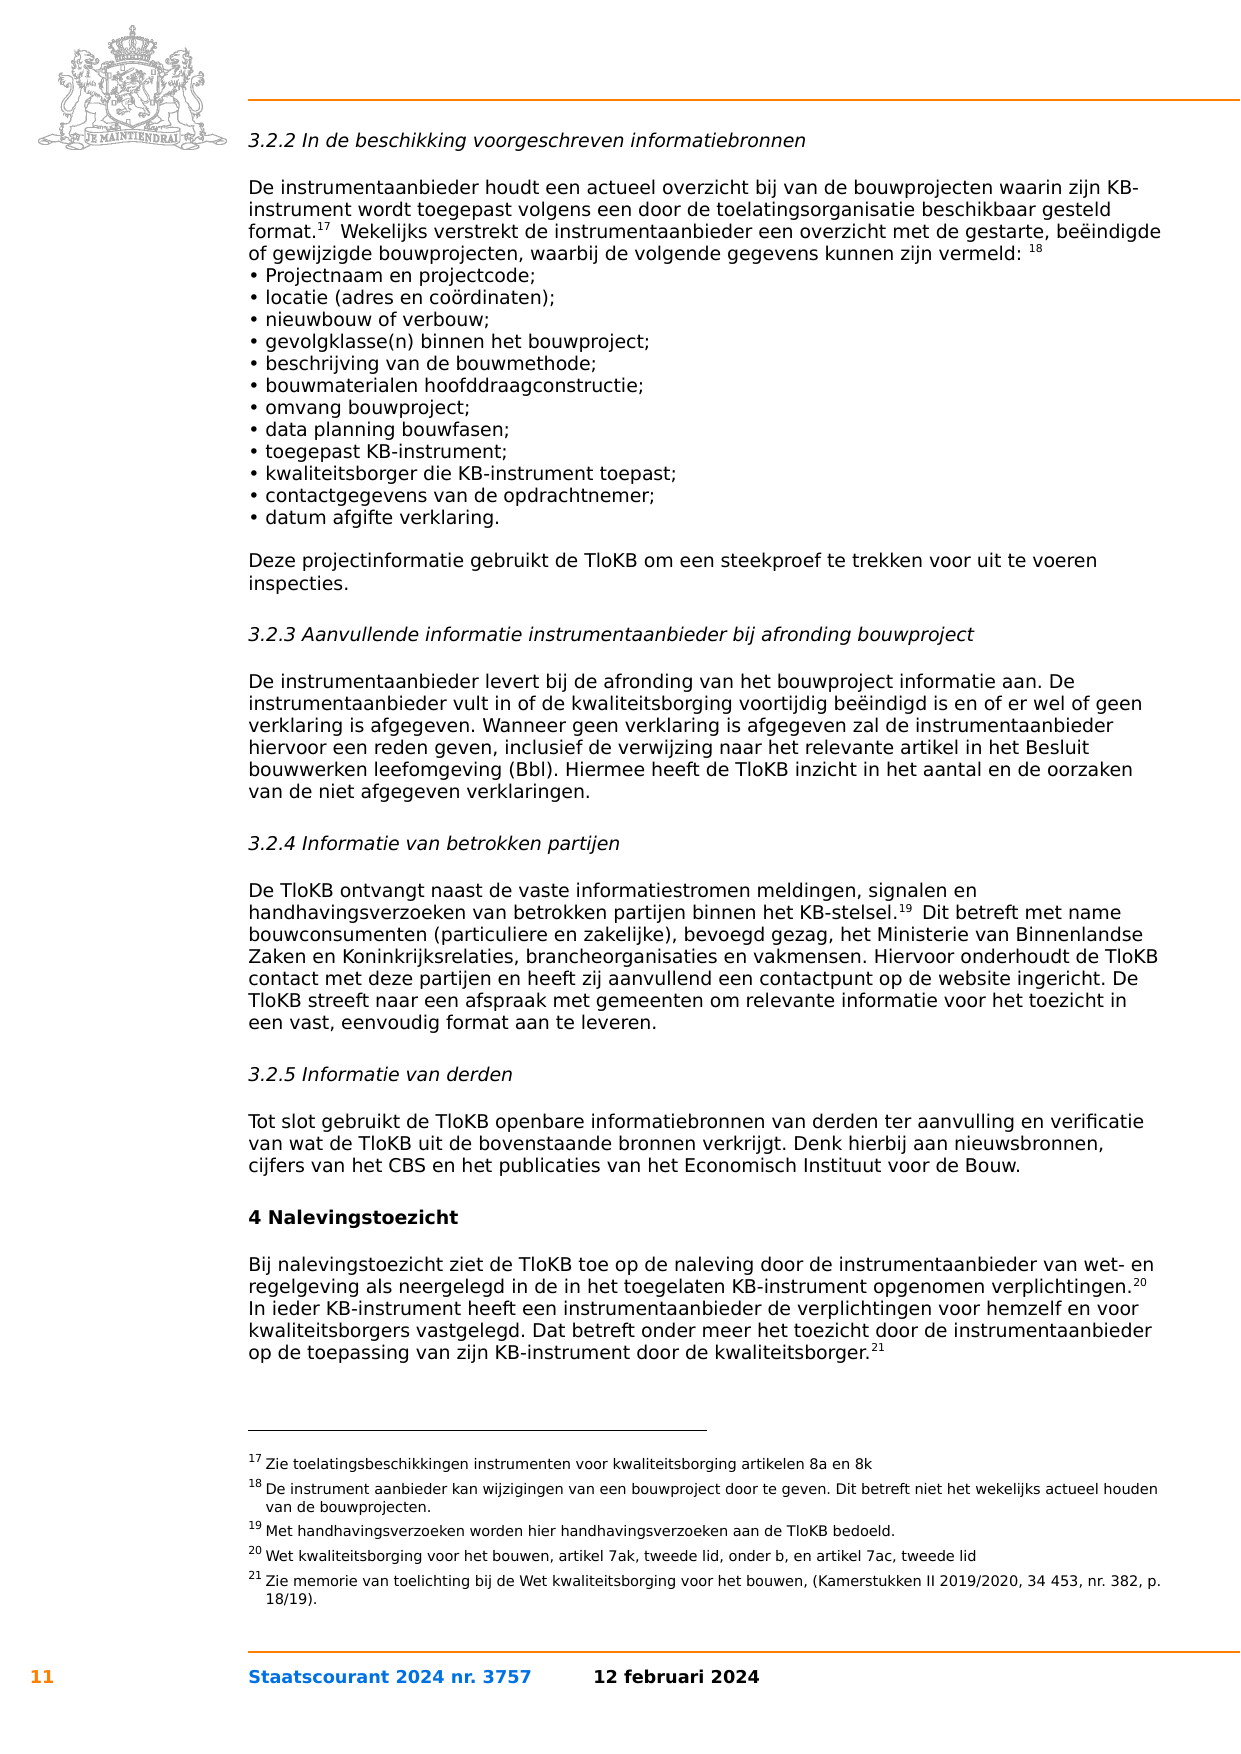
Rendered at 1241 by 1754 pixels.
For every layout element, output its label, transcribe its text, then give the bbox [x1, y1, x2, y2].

subtitle 4 Nalevingstoezicht [248, 1207, 1163, 1229]
text Deze projectinformatie gebruikt de TloKB om een steekproef te trekken voor uit te voeren inspecties. [248, 550, 1163, 594]
text Zie toelatingsbeschikkingen instrumenten voor kwaliteitsborging artikelen 8a en 8k [248, 1452, 1163, 1474]
text • bouwmaterialen hoofddraagconstructie; [248, 375, 1163, 397]
text • nieuwbouw of verbouw; [248, 309, 1163, 331]
text Met handhavingsverzoeken worden hier handhavingsverzoeken aan de TloKB bedoeld. [248, 1519, 1163, 1541]
text • toegepast KB-instrument; [248, 441, 1163, 463]
text De instrumentaanbieder houdt een actueel overzicht bij van de bouwprojecten waarin zijn KB-instrument wordt toegepast volgens een door de toelatingsorganisatie beschikbaar gesteld format. Wekelijks verstrekt de instrumentaanbieder een overzicht met de gestarte, beëindigde of gewijzigde bouwprojecten, waarbij de volgende gegevens kunnen zijn vermeld: [248, 177, 1163, 265]
text Wet kwaliteitsborging voor het bouwen, artikel 7ak, tweede lid, onder b, en artikel 7ac, tweede lid [248, 1544, 1163, 1566]
text • Projectnaam en projectcode; [248, 265, 1163, 287]
picture [38, 25, 227, 150]
text • omvang bouwproject; [248, 397, 1163, 419]
text • kwaliteitsborger die KB-instrument toepast; [248, 463, 1163, 484]
subtitle 3.2.3 Aanvullende informatie instrumentaanbieder bij afronding bouwproject [248, 624, 1163, 646]
text Tot slot gebruikt de TloKB openbare informatiebronnen van derden ter aanvulling en verificatie van wat de TloKB uit de bovenstaande bronnen verkrijgt. Denk hierbij aan nieuwsbronnen, cijfers van het CBS en het publicaties van het Economisch Instituut voor de Bouw. [248, 1111, 1163, 1177]
subtitle 3.2.4 Informatie van betrokken partijen [248, 833, 1163, 855]
text Zie memorie van toelichting bij de Wet kwaliteitsborging voor het bouwen, (Kamerstukken II 2019/2020, 34 453, nr. 382, p. 18/19). [248, 1569, 1163, 1608]
text De instrument aanbieder kan wijzigingen van een bouwproject door te geven. Dit betreft niet het wekelijks actueel houden van de bouwprojecten. [248, 1477, 1163, 1516]
text • datum afgifte verklaring. [248, 507, 1163, 528]
text • locatie (adres en coördinaten); [248, 287, 1163, 309]
text De TloKB ontvangt naast de vaste informatiestromen meldingen, signalen en handhavingsverzoeken van betrokken partijen binnen het KB-stelsel. Dit betreft met name bouwconsumenten (particuliere en zakelijke), bevoegd gezag, het Ministerie van Binnenlandse Zaken en Koninkrijksrelaties, brancheorganisaties en vakmensen. Hiervoor onderhoudt de TloKB contact met deze partijen en heeft zij aanvullend een contactpunt op de website ingericht. De TloKB streeft naar een afspraak met gemeenten om relevante informatie voor het toezicht in een vast, eenvoudig format aan te leveren. [248, 880, 1163, 1034]
text • data planning bouwfasen; [248, 419, 1163, 441]
text • contactgegevens van de opdrachtnemer; [248, 484, 1163, 507]
subtitle 3.2.2 In de beschikking voorgeschreven informatiebronnen [248, 130, 1163, 152]
text • gevolgklasse(n) binnen het bouwproject; [248, 331, 1163, 353]
text De instrumentaanbieder levert bij de afronding van het bouwproject informatie aan. De instrumentaanbieder vult in of de kwaliteitsborging voortijdig beëindigd is en of er wel of geen verklaring is afgegeven. Wanneer geen verklaring is afgegeven zal de instrumentaanbieder hiervoor een reden geven, inclusief de verwijzing naar het relevante artikel in het Besluit bouwwerken leefomgeving (Bbl). Hiermee heeft de TloKB inzicht in het aantal en de oorzaken van de niet afgegeven verklaringen. [248, 671, 1163, 803]
text Bij nalevingstoezicht ziet de TloKB toe op de naleving door de instrumentaanbieder van wet- en regelgeving als neergelegd in de in het toegelaten KB-instrument opgenomen verplichtingen. In ieder KB-instrument heeft een instrumentaanbieder de verplichtingen voor hemzelf en voor kwaliteitsborgers vastgelegd. Dat betreft onder meer het toezicht door de instrumentaanbieder op de toepassing van zijn KB-instrument door de kwaliteitsborger. [248, 1254, 1163, 1364]
subtitle 3.2.5 Informatie van derden [248, 1064, 1163, 1086]
text • beschrijving van de bouwmethode; [248, 353, 1163, 375]
